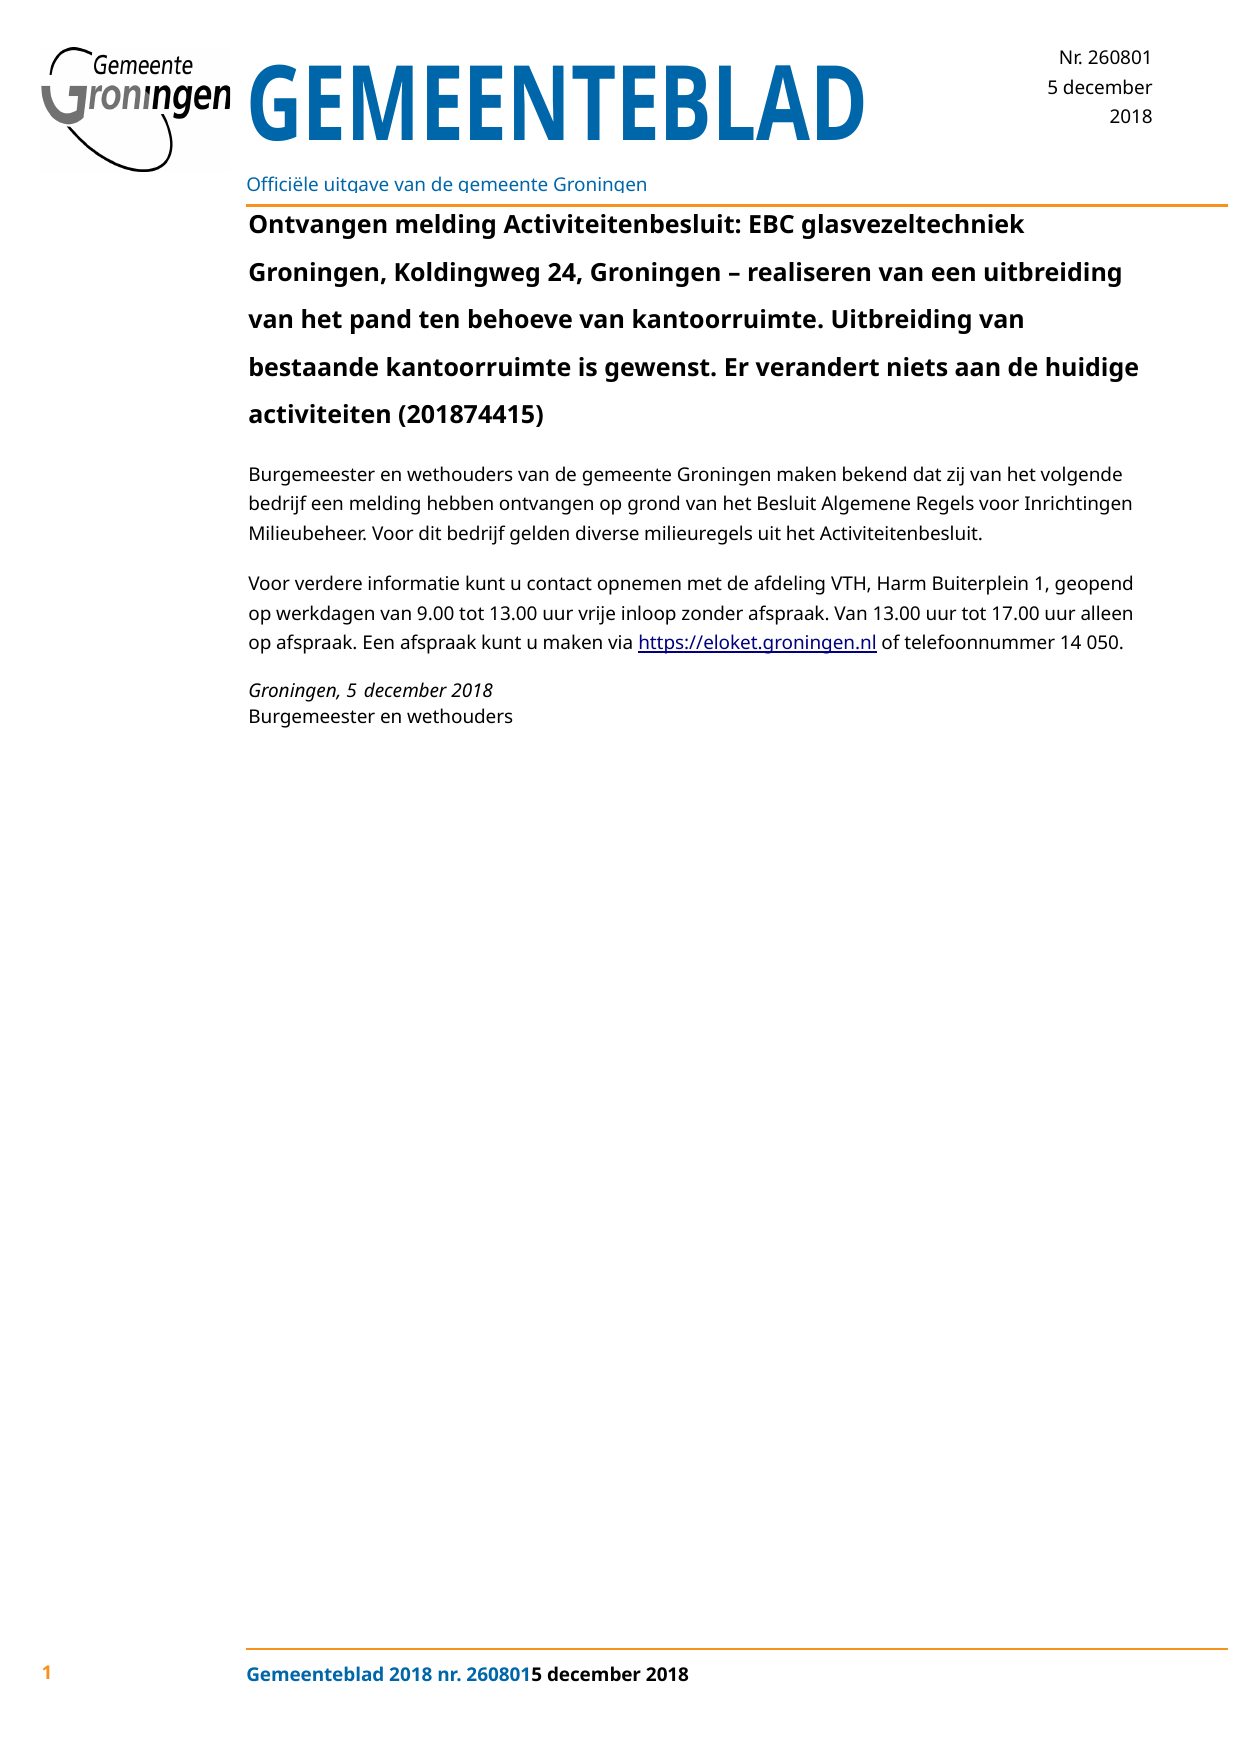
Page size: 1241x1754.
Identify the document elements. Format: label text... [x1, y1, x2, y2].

text Burgemeester en wethouders [248, 703, 1152, 729]
text Burgemeester en wethouders van de gemeente Groningen maken bekend dat zij van het volgende bedrijf een melding hebben ontvangen op grond van het Besluit Algemene Regels voor Inrichtingen Milieubeheer. Voor dit bedrijf gelden diverse milieuregels uit het Activiteitenbesluit. [248, 461, 1152, 546]
text Groningen, 5 december 2018 [248, 677, 1152, 703]
text Voor verdere informatie kunt u contact opnemen met de afdeling VTH, Harm Buiterplein 1, geopend op werkdagen van 9.00 tot 13.00 uur vrije inloop zonder afspraak. Van 13.00 uur tot 17.00 uur alleen op afspraak. Een afspraak kunt u maken via https://eloket.groningen.nl of telefoonnummer 14 050. [248, 570, 1152, 655]
text Ontvangen melding Activiteitenbesluit: EBC glasvezeltechniek Groningen, Koldingweg 24, Groningen – realiseren van een uitbreiding van het pand ten behoeve van kantoorruimte. Uitbreiding van bestaande kantoorruimte is gewenst. Er verandert niets aan de huidige activiteiten (201874415) [248, 207, 1152, 431]
picture [41, 47, 231, 172]
